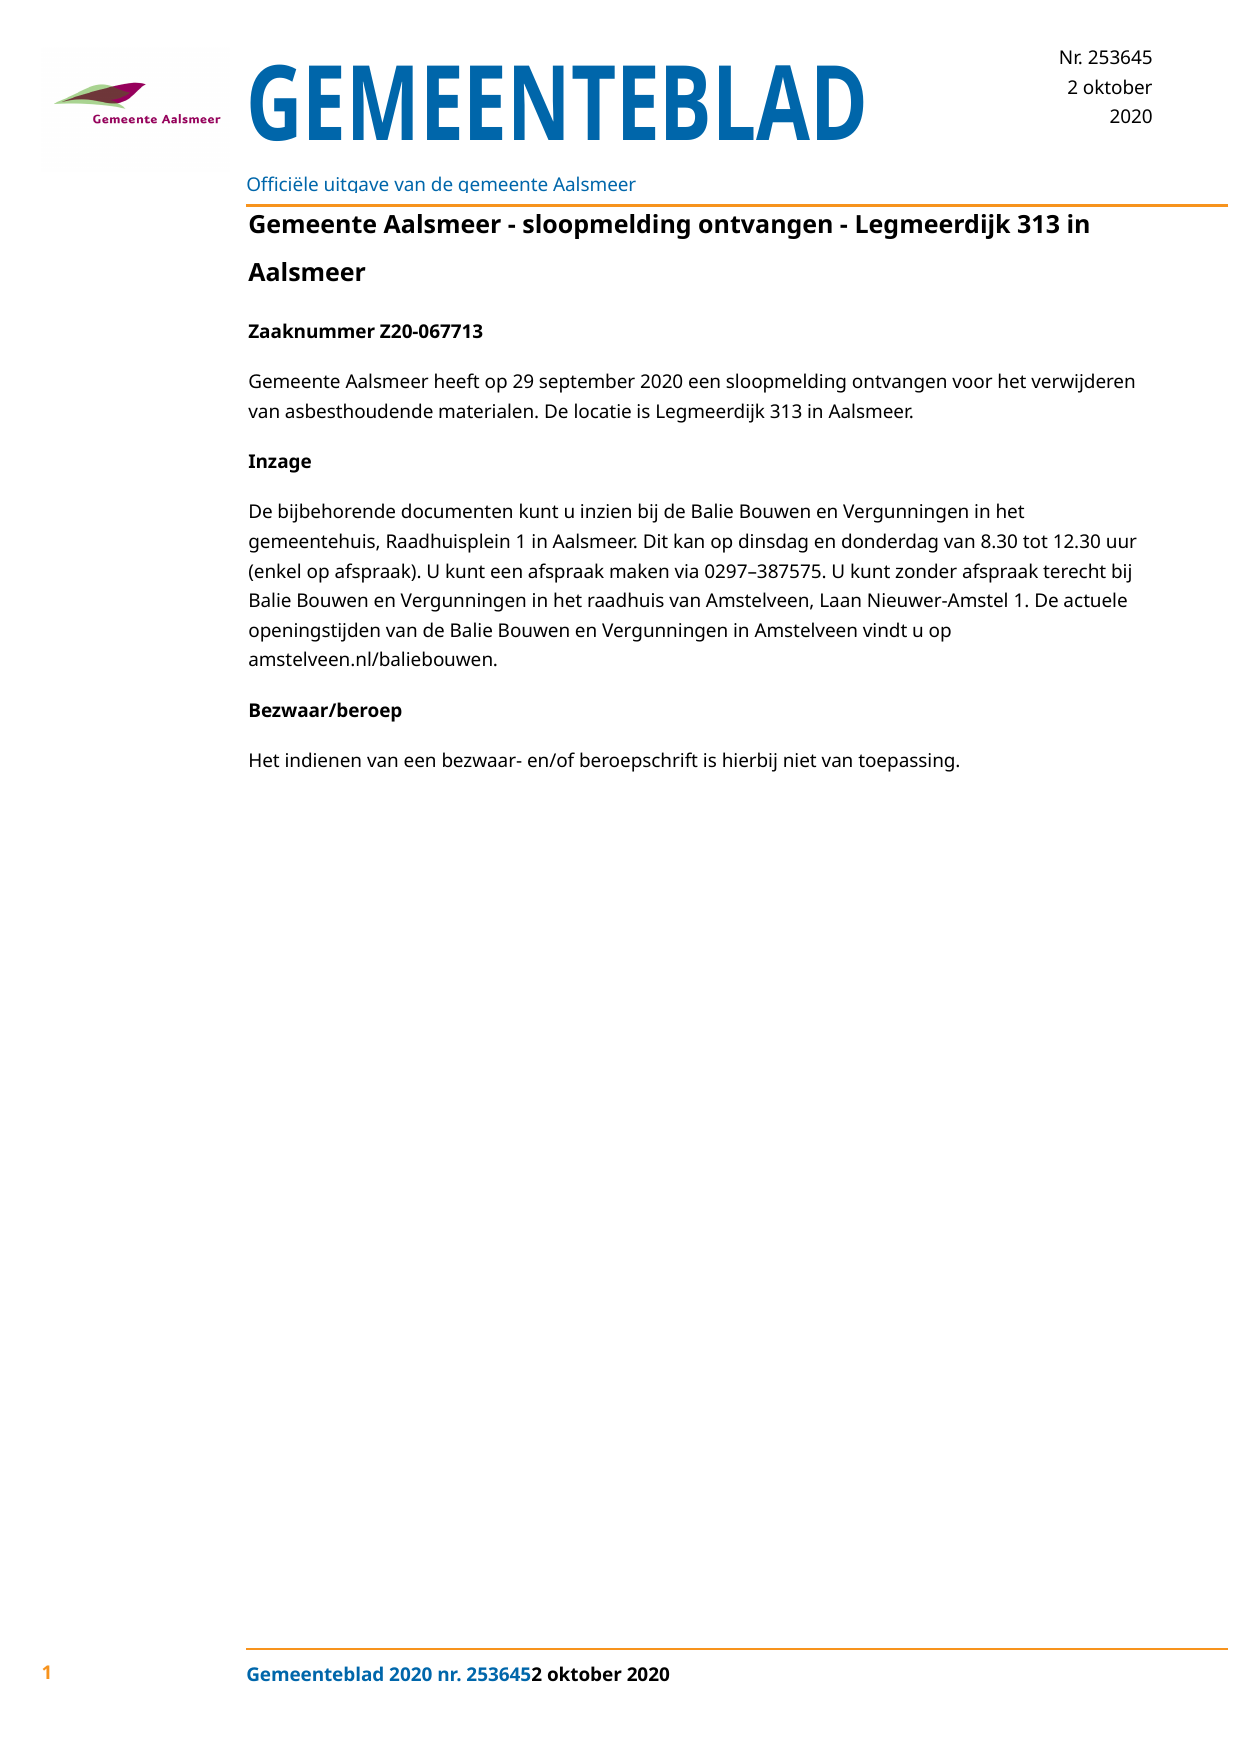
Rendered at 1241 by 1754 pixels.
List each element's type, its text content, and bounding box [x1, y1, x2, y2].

text Inzage [248, 448, 1152, 474]
text Het indienen van een bezwaar- en/of beroepschrift is hierbij niet van toepassing. [248, 747, 1152, 773]
text Zaaknummer Z20-067713 [248, 318, 1152, 344]
text De bijbehorende documenten kunt u inzien bij de Balie Bouwen en Vergunningen in het gemeentehuis, Raadhuisplein 1 in Aalsmeer. Dit kan op dinsdag en donderdag van 8.30 tot 12.30 uur (enkel op afspraak). U kunt een afspraak maken via 0297–387575. U kunt zonder afspraak terecht bij Balie Bouwen en Vergunningen in het raadhuis van Amstelveen, Laan Nieuwer-Amstel 1. De actuele openingstijden van de Balie Bouwen en Vergunningen in Amstelveen vindt u op amstelveen.nl/baliebouwen. [248, 499, 1152, 672]
text Bezwaar/beroep [248, 697, 1152, 723]
text Gemeente Aalsmeer - sloopmelding ontvangen - Legmeerdijk 313 in Aalsmeer [248, 207, 1152, 288]
picture [41, 47, 231, 172]
text Gemeente Aalsmeer heeft op 29 september 2020 een sloopmelding ontvangen voor het verwijderen van asbesthoudende materialen. De locatie is Legmeerdijk 313 in Aalsmeer. [248, 368, 1152, 424]
